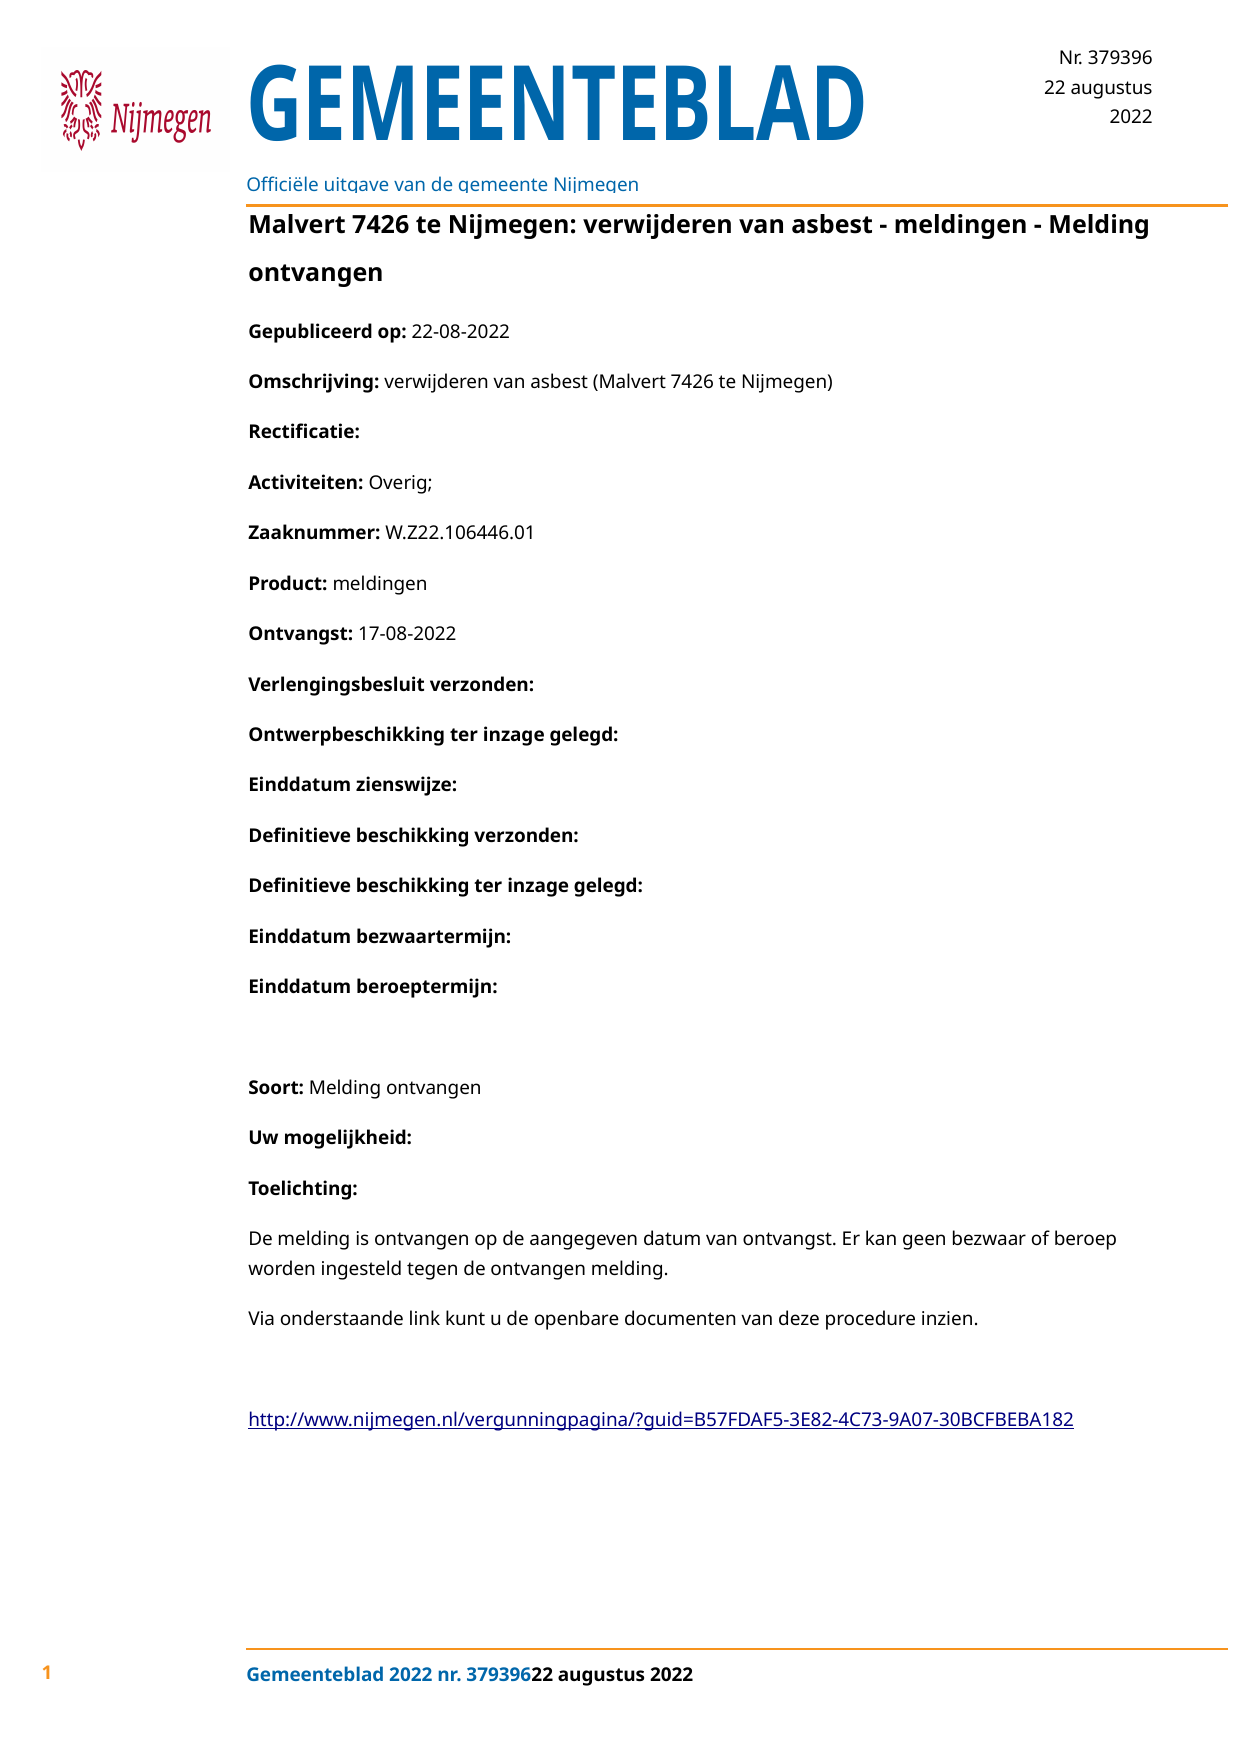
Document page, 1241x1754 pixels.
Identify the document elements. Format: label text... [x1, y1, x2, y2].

text Ontwerpbeschikking ter inzage gelegd: [248, 721, 1152, 747]
text Ontvangst: 17-08-2022 [248, 620, 1152, 646]
text Einddatum bezwaartermijn: [248, 923, 1152, 949]
text Definitieve beschikking ter inzage gelegd: [248, 872, 1152, 898]
text Verlengingsbesluit verzonden: [248, 671, 1152, 697]
text Einddatum zienswijze: [248, 772, 1152, 797]
text Omschrijving: verwijderen van asbest (Malvert 7426 te Nijmegen) [248, 368, 1152, 394]
text Einddatum beroeptermijn: [248, 973, 1152, 999]
text Zaaknummer: W.Z22.106446.01 [248, 519, 1152, 545]
text Malvert 7426 te Nijmegen: verwijderen van asbest - meldingen - Melding ontvangen [248, 207, 1152, 288]
text Definitieve beschikking verzonden: [248, 822, 1152, 848]
text Soort: Melding ontvangen [248, 1074, 1152, 1100]
text Rectificatie: [248, 419, 1152, 444]
picture [41, 47, 231, 172]
text Activiteiten: Overig; [248, 469, 1152, 495]
text Via onderstaande link kunt u de openbare documenten van deze procedure inzien. [248, 1305, 1152, 1331]
text http://www.nijmegen.nl/vergunningpagina/?guid=B57FDAF5-3E82-4C73-9A07-30BCFBEBA182 [248, 1406, 1152, 1432]
text Product: meldingen [248, 570, 1152, 596]
text Uw mogelijkheid: [248, 1124, 1152, 1150]
text Gepubliceerd op: 22-08-2022 [248, 318, 1152, 344]
text Toelichting: [248, 1175, 1152, 1201]
text De melding is ontvangen op de aangegeven datum van ontvangst. Er kan geen bezwaar of beroep worden ingesteld tegen de ontvangen melding. [248, 1225, 1152, 1281]
